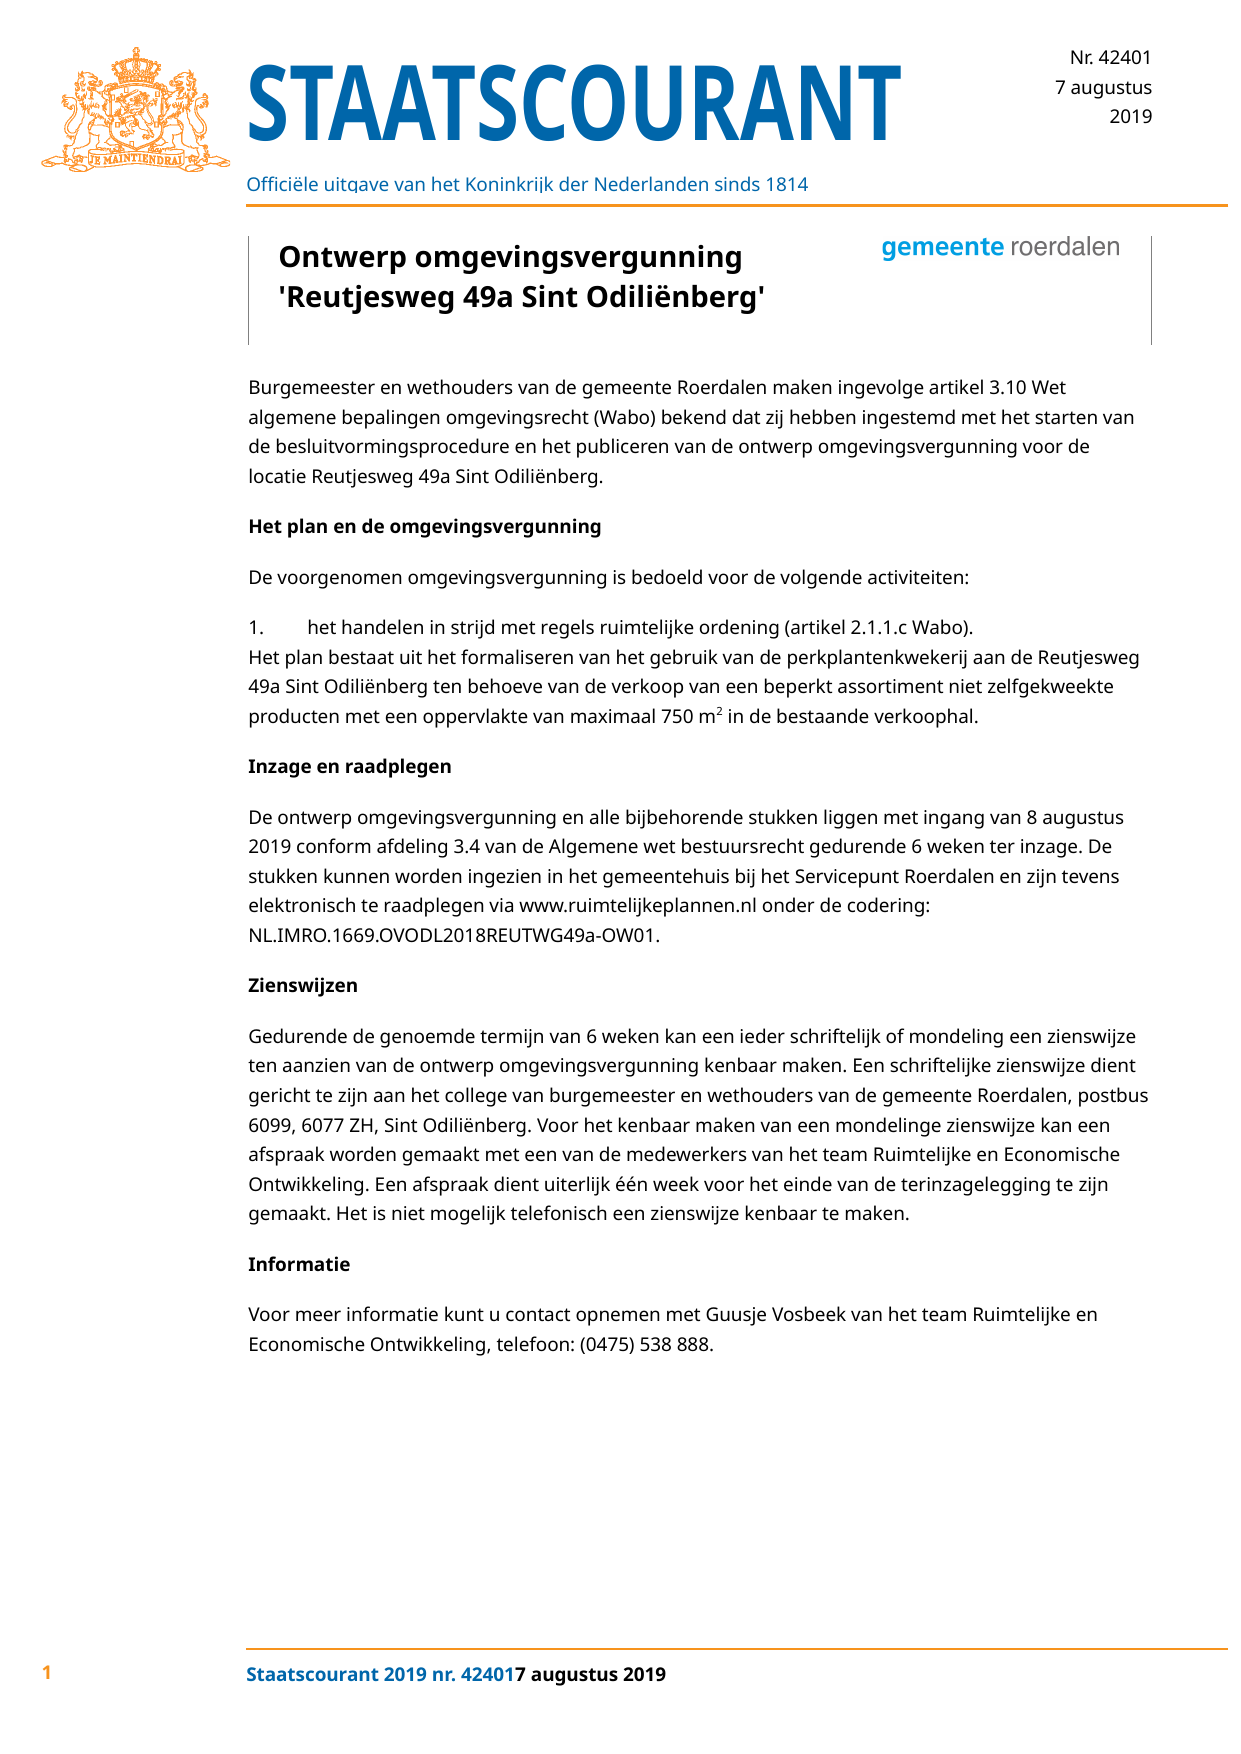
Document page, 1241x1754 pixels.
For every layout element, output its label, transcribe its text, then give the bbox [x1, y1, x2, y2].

text Voor meer informatie kunt u contact opnemen met Guusje Vosbeek van het team Ruimtelijke en Economische Ontwikkeling, telefoon: (0475) 538 888. [248, 1301, 1152, 1357]
text De ontwerp omgevingsvergunning en alle bijbehorende stukken liggen met ingang van 8 augustus 2019 conform afdeling 3.4 van de Algemene wet bestuursrecht gedurende 6 weken ter inzage. De stukken kunnen worden ingezien in het gemeentehuis bij het Servicepunt Roerdalen en zijn tevens elektronisch te raadplegen via www.ruimtelijkeplannen.nl onder de codering: NL.IMRO.1669.OVODL2018REUTWG49a-OW01. [248, 804, 1152, 948]
text Het plan bestaat uit het formaliseren van het gebruik van de perkplantenkwekerij aan de Reutjesweg 49a Sint Odiliënberg ten behoeve van de verkoop van een beperkt assortiment niet zelfgekweekte producten met een oppervlakte van maximaal 750 m2 in de bestaande verkoophal. [248, 644, 1152, 729]
text Het plan en de omgevingsvergunning [248, 513, 1152, 539]
text Gedurende de genoemde termijn van 6 weken kan een ieder schriftelijk of mondeling een zienswijze ten aanzien van de ontwerp omgevingsvergunning kenbaar maken. Een schriftelijke zienswijze dient gericht te zijn aan het college van burgemeester en wethouders van de gemeente Roerdalen, postbus 6099, 6077 ZH, Sint Odiliënberg. Voor het kenbaar maken van een mondelinge zienswijze kan een afspraak worden gemaakt met een van de medewerkers van het team Ruimtelijke en Economische Ontwikkeling. Een afspraak dient uiterlijk één week voor het einde van de terinzagelegging te zijn gemaakt. Het is niet mogelijk telefonisch een zienswijze kenbaar te maken. [248, 1023, 1152, 1226]
text Zienswijzen [248, 973, 1152, 998]
text Inzage en raadplegen [248, 753, 1152, 779]
text Burgemeester en wethouders van de gemeente Roerdalen maken ingevolge artikel 3.10 Wet algemene bepalingen omgevingsrecht (Wabo) bekend dat zij hebben ingestemd met het starten van de besluitvormingsprocedure en het publiceren van de ontwerp omgevingsvergunning voor de locatie Reutjesweg 49a Sint Odiliënberg. [248, 374, 1152, 489]
text Informatie [248, 1251, 1152, 1277]
text De voorgenomen omgevingsvergunning is bedoeld voor de volgende activiteiten: [248, 564, 1152, 589]
picture [882, 254, 891, 261]
table_header [850, 236, 1151, 345]
picture [882, 236, 1119, 261]
list het handelen in strijd met regels ruimtelijke ordening (artikel 2.1.1.c Wabo). [248, 614, 1152, 640]
table_header Ontwerp omgevingsvergunning 'Reutjesweg 49a Sint Odiliënberg' [249, 236, 850, 345]
picture [41, 47, 231, 172]
